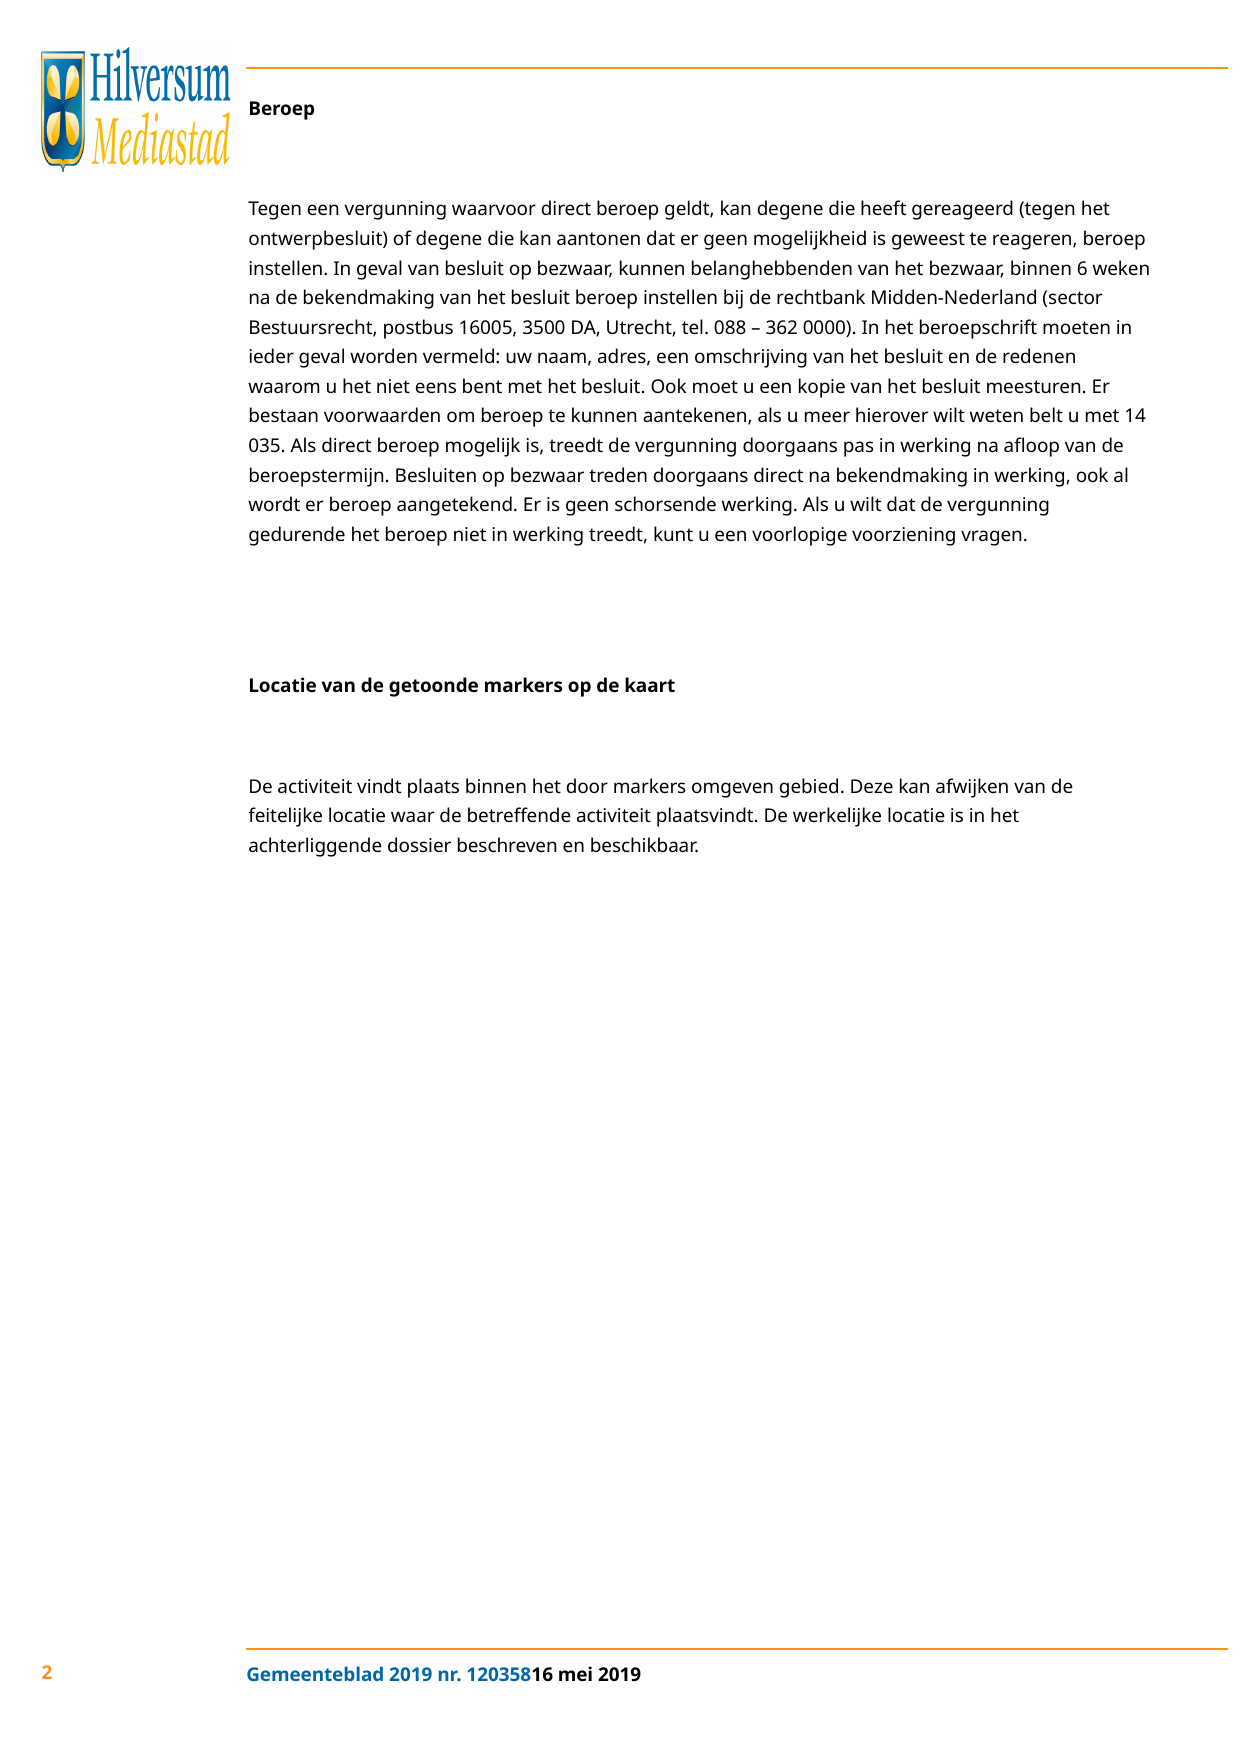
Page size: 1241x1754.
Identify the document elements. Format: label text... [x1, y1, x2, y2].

picture [41, 47, 231, 172]
text Beroep [248, 95, 1152, 121]
text Locatie van de getoonde markers op de kaart [248, 672, 1152, 698]
text Tegen een vergunning waarvoor direct beroep geldt, kan degene die heeft gereageerd (tegen het ontwerpbesluit) of degene die kan aantonen dat er geen mogelijkheid is geweest te reageren, beroep instellen. In geval van besluit op bezwaar, kunnen belanghebbenden van het bezwaar, binnen 6 weken na de bekendmaking van het besluit beroep instellen bij de rechtbank Midden-Nederland (sector Bestuursrecht, postbus 16005, 3500 DA, Utrecht, tel. 088 – 362 0000). In het beroepschrift moeten in ieder geval worden vermeld: uw naam, adres, een omschrijving van het besluit en de redenen waarom u het niet eens bent met het besluit. Ook moet u een kopie van het besluit meesturen. Er bestaan voorwaarden om beroep te kunnen aantekenen, als u meer hierover wilt weten belt u met 14 035. Als direct beroep mogelijk is, treedt de vergunning doorgaans pas in werking na afloop van de beroepstermijn. Besluiten op bezwaar treden doorgaans direct na bekendmaking in werking, ook al wordt er beroep aangetekend. Er is geen schorsende werking. Als u wilt dat de vergunning gedurende het beroep niet in werking treedt, kunt u een voorlopige voorziening vragen. [248, 196, 1152, 547]
text De activiteit vindt plaats binnen het door markers omgeven gebied. Deze kan afwijken van de feitelijke locatie waar de betreffende activiteit plaatsvindt. De werkelijke locatie is in het achterliggende dossier beschreven en beschikbaar. [248, 773, 1152, 858]
